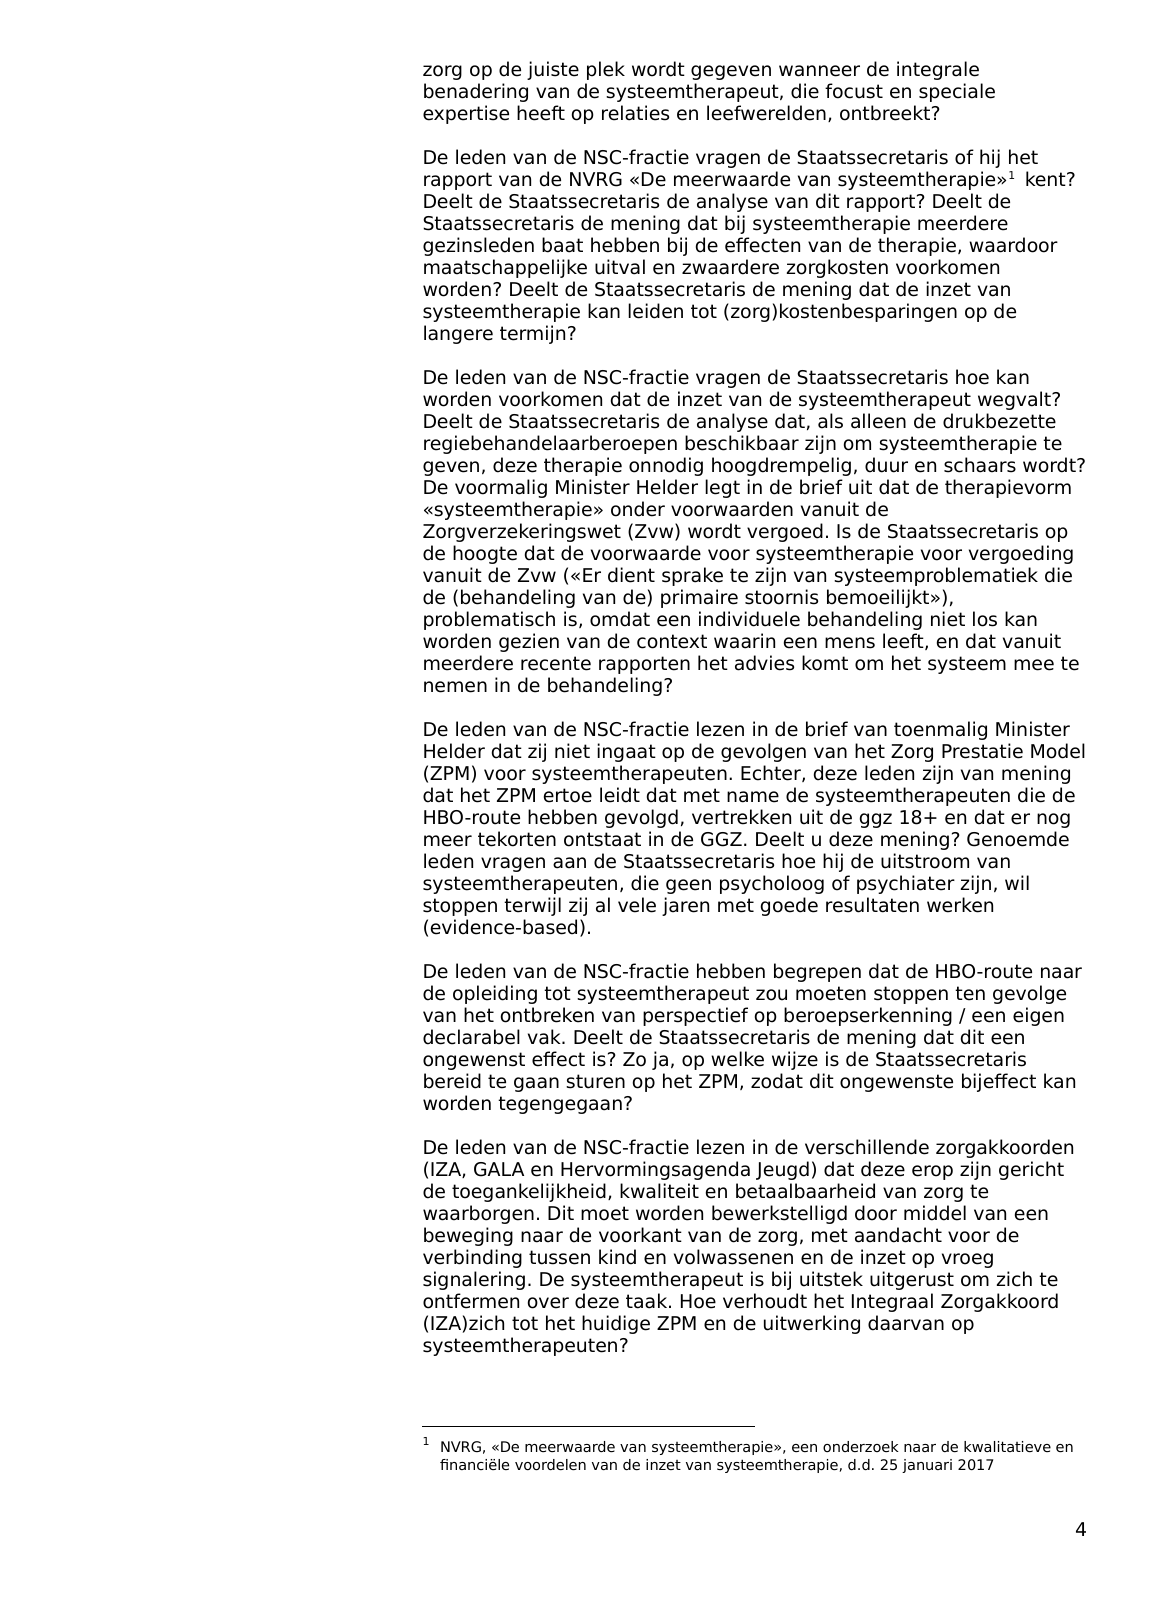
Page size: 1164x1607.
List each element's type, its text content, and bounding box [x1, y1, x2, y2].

text De leden van de NSC-fractie lezen in de verschillende zorgakkoorden (IZA, GALA en Hervormingsagenda Jeugd) dat deze erop zijn gericht de toegankelijkheid, kwaliteit en betaalbaarheid van zorg te waarborgen. Dit moet worden bewerkstelligd door middel van een beweging naar de voorkant van de zorg, met aandacht voor de verbinding tussen kind en volwassenen en de inzet op vroeg signalering. De systeemtherapeut is bij uitstek uitgerust om zich te ontfermen over deze taak. Hoe verhoudt het Integraal Zorgakkoord (IZA)zich tot het huidige ZPM en de uitwerking daarvan op systeemtherapeuten? [422, 1137, 1087, 1357]
text NVRG, «De meerwaarde van systeemtherapie», een onderzoek naar de kwalitatieve en financiële voordelen van de inzet van systeemtherapie, d.d. 25 januari 2017 [422, 1435, 1087, 1474]
text De leden van de NSC-fractie vragen de Staatssecretaris hoe kan worden voorkomen dat de inzet van de systeemtherapeut wegvalt? Deelt de Staatssecretaris de analyse dat, als alleen de drukbezette regiebehandelaarberoepen beschikbaar zijn om systeemtherapie te geven, deze therapie onnodig hoogdrempelig, duur en schaars wordt? De voormalig Minister Helder legt in de brief uit dat de therapievorm «systeemtherapie» onder voorwaarden vanuit de Zorgverzekeringswet (Zvw) wordt vergoed. Is de Staatssecretaris op de hoogte dat de voorwaarde voor systeemtherapie voor vergoeding vanuit de Zvw («Er dient sprake te zijn van systeemproblematiek die de (behandeling van de) primaire stoornis bemoeilijkt»), problematisch is, omdat een individuele behandeling niet los kan worden gezien van de context waarin een mens leeft, en dat vanuit meerdere recente rapporten het advies komt om het systeem mee te nemen in de behandeling? [422, 367, 1087, 697]
text De leden van de NSC-fractie vragen de Staatssecretaris of hij het rapport van de NVRG «De meerwaarde van systeemtherapie» kent? Deelt de Staatssecretaris de analyse van dit rapport? Deelt de Staatssecretaris de mening dat bij systeemtherapie meerdere gezinsleden baat hebben bij de effecten van de therapie, waardoor maatschappelijke uitval en zwaardere zorgkosten voorkomen worden? Deelt de Staatssecretaris de mening dat de inzet van systeemtherapie kan leiden tot (zorg)kostenbesparingen op de langere termijn? [422, 147, 1087, 345]
text De leden van de NSC-fractie lezen in de brief van toenmalig Minister Helder dat zij niet ingaat op de gevolgen van het Zorg Prestatie Model (ZPM) voor systeemtherapeuten. Echter, deze leden zijn van mening dat het ZPM ertoe leidt dat met name de systeemtherapeuten die de HBO-route hebben gevolgd, vertrekken uit de ggz 18+ en dat er nog meer tekorten ontstaat in de GGZ. Deelt u deze mening? Genoemde leden vragen aan de Staatssecretaris hoe hij de uitstroom van systeemtherapeuten, die geen psycholoog of psychiater zijn, wil stoppen terwijl zij al vele jaren met goede resultaten werken (evidence-based). [422, 719, 1087, 939]
text zorg op de juiste plek wordt gegeven wanneer de integrale benadering van de systeemtherapeut, die focust en speciale expertise heeft op relaties en leefwerelden, ontbreekt? [422, 59, 1087, 125]
text De leden van de NSC-fractie hebben begrepen dat de HBO-route naar de opleiding tot systeemtherapeut zou moeten stoppen ten gevolge van het ontbreken van perspectief op beroepserkenning / een eigen declarabel vak. Deelt de Staatssecretaris de mening dat dit een ongewenst effect is? Zo ja, op welke wijze is de Staatssecretaris bereid te gaan sturen op het ZPM, zodat dit ongewenste bijeffect kan worden tegengegaan? [422, 961, 1087, 1115]
